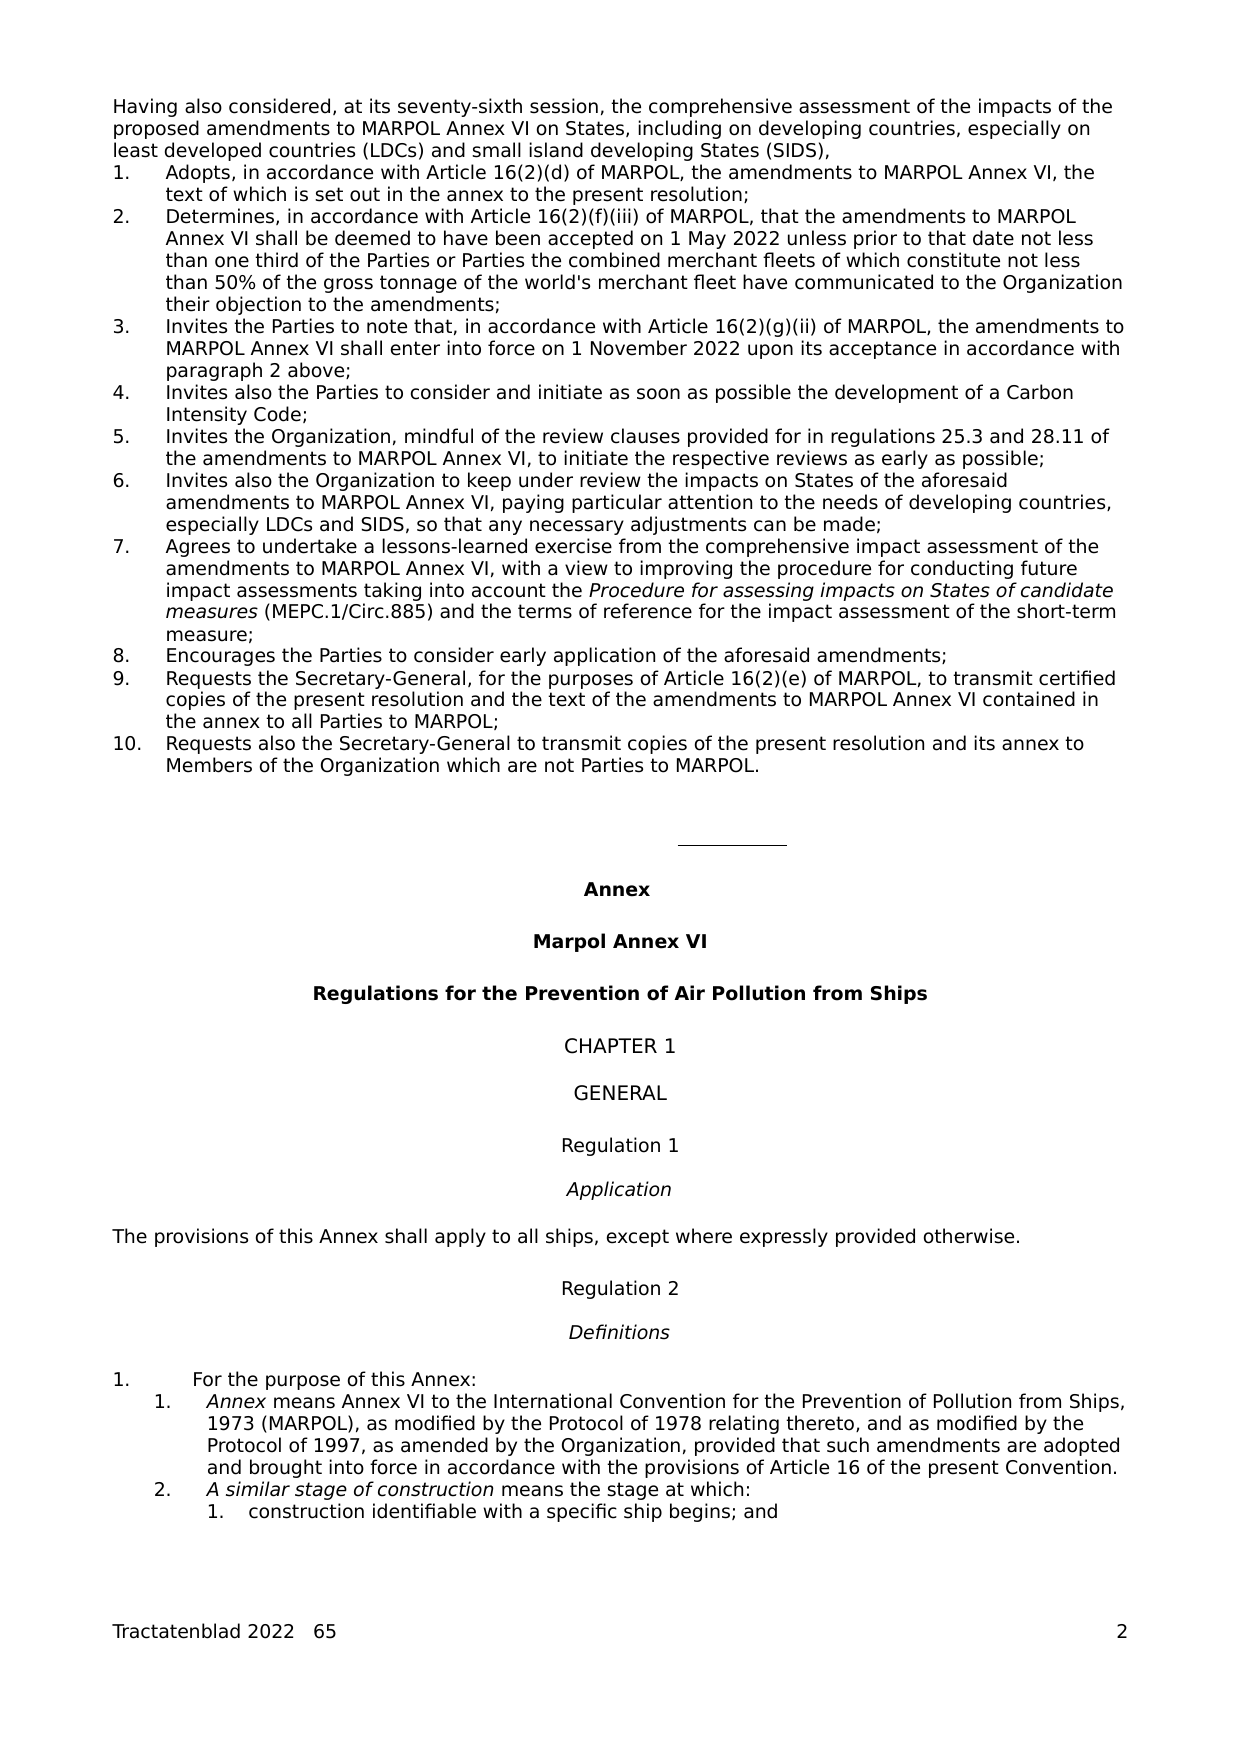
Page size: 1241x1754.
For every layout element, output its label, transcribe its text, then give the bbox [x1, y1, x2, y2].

text 8. Encourages the Parties to consider early application of the aforesaid amendments; [112, 645, 1128, 667]
text 4. Invites also the Parties to consider and initiate as soon as possible the development of a Carbon Intensity Code; [112, 382, 1128, 426]
text 2. A similar stage of construction means the stage at which: [153, 1479, 1128, 1501]
text 6. Invites also the Organization to keep under review the impacts on States of the aforesaid amendments to MARPOL Annex VI, paying particular attention to the needs of developing countries, especially LDCs and SIDS, so that any necessary adjustments can be made; [112, 469, 1128, 536]
text 2. Determines, in accordance with Article 16(2)(f)(iii) of MARPOL, that the amendments to MARPOL Annex VI shall be deemed to have been accepted on 1 May 2022 unless prior to that date not less than one third of the Parties or Parties the combined merchant fleets of which constitute not less than 50% of the gross tonnage of the world's merchant fleet have communicated to the Organization their objection to the amendments; [112, 206, 1128, 316]
subtitle Regulation 2 Definitions [112, 1278, 1128, 1344]
text The provisions of this Annex shall apply to all ships, except where expressly provided otherwise. [112, 1226, 1128, 1248]
subtitle Marpol Annex VI [112, 931, 1128, 953]
text 1. Adopts, in accordance with Article 16(2)(d) of MARPOL, the amendments to MARPOL Annex VI, the text of which is set out in the annex to the present resolution; [112, 162, 1128, 206]
text 10. Requests also the Secretary-General to transmit copies of the present resolution and its annex to Members of the Organization which are not Parties to MARPOL. [112, 733, 1128, 777]
subtitle Annex [112, 879, 1128, 901]
text 1. For the purpose of this Annex: [112, 1369, 1128, 1391]
text 3. Invites the Parties to note that, in accordance with Article 16(2)(g)(ii) of MARPOL, the amendments to MARPOL Annex VI shall enter into force on 1 November 2022 upon its acceptance in accordance with paragraph 2 above; [112, 316, 1128, 382]
text 9. Requests the Secretary-General, for the purposes of Article 16(2)(e) of MARPOL, to transmit certified copies of the present resolution and the text of the amendments to MARPOL Annex VI contained in the annex to all Parties to MARPOL; [112, 667, 1128, 733]
text 1. Annex means Annex VI to the International Convention for the Prevention of Pollution from Ships, 1973 (MARPOL), as modified by the Protocol of 1978 relating thereto, and as modified by the Protocol of 1997, as amended by the Organization, provided that such amendments are adopted and brought into force in accordance with the provisions of Article 16 of the present Convention. [153, 1391, 1128, 1479]
text 5. Invites the Organization, mindful of the review clauses provided for in regulations 25.3 and 28.11 of the amendments to MARPOL Annex VI, to initiate the respective reviews as early as possible; [112, 426, 1128, 469]
subtitle CHAPTER 1 GENERAL [112, 1035, 1128, 1105]
text Having also considered, at its seventy-sixth session, the comprehensive assessment of the impacts of the proposed amendments to MARPOL Annex VI on States, including on developing countries, especially on least developed countries (LDCs) and small island developing States (SIDS), [112, 96, 1128, 162]
text 1. construction identifiable with a specific ship begins; and [207, 1501, 1128, 1523]
text 7. Agrees to undertake a lessons-learned exercise from the comprehensive impact assessment of the amendments to MARPOL Annex VI, with a view to improving the procedure for conducting future impact assessments taking into account the Procedure for assessing impacts on States of candidate measures (MEPC.1/Circ.885) and the terms of reference for the impact assessment of the short-term measure; [112, 536, 1128, 645]
subtitle Regulations for the Prevention of Air Pollution from Ships [112, 983, 1128, 1005]
subtitle Regulation 1 Application [112, 1135, 1128, 1201]
